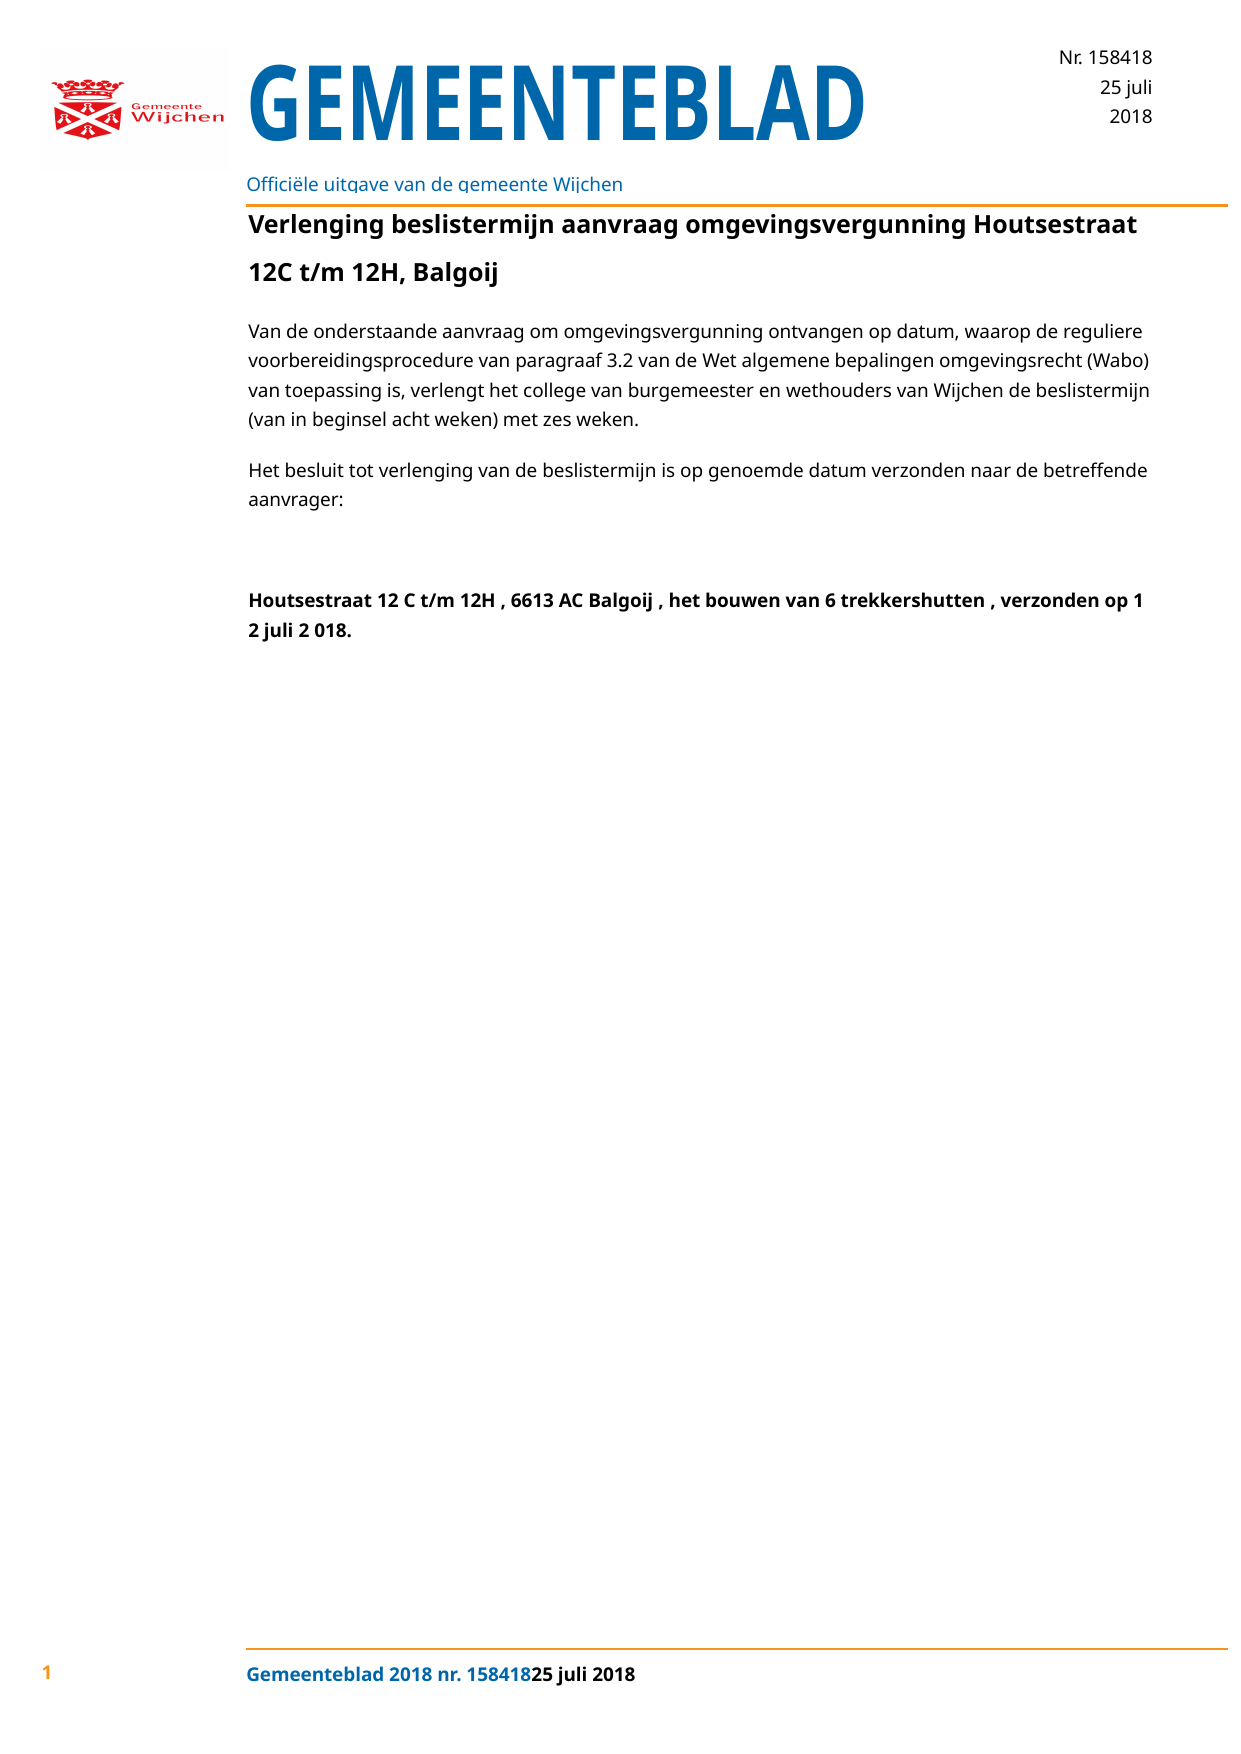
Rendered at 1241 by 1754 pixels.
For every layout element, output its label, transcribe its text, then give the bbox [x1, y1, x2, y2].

text Van de onderstaande aanvraag om omgevingsvergunning ontvangen op datum, waarop de reguliere voorbereidingsprocedure van paragraaf 3.2 van de Wet algemene bepalingen omgevingsrecht (Wabo) van toepassing is, verlengt het college van burgemeester en wethouders van Wijchen de beslistermijn (van in beginsel acht weken) met zes weken. [248, 318, 1152, 432]
picture [41, 47, 231, 172]
text Verlenging beslistermijn aanvraag omgevingsvergunning Houtsestraat 12C t/m 12H, Balgoij [248, 207, 1152, 288]
text Houtsestraat 12 C t/m 12H , 6613 AC Balgoij , het bouwen van 6 trekkershutten , verzonden op 1 2 juli 2 018. [248, 587, 1152, 643]
text Het besluit tot verlenging van de beslistermijn is op genoemde datum verzonden naar de betreffende aanvrager: [248, 457, 1152, 512]
